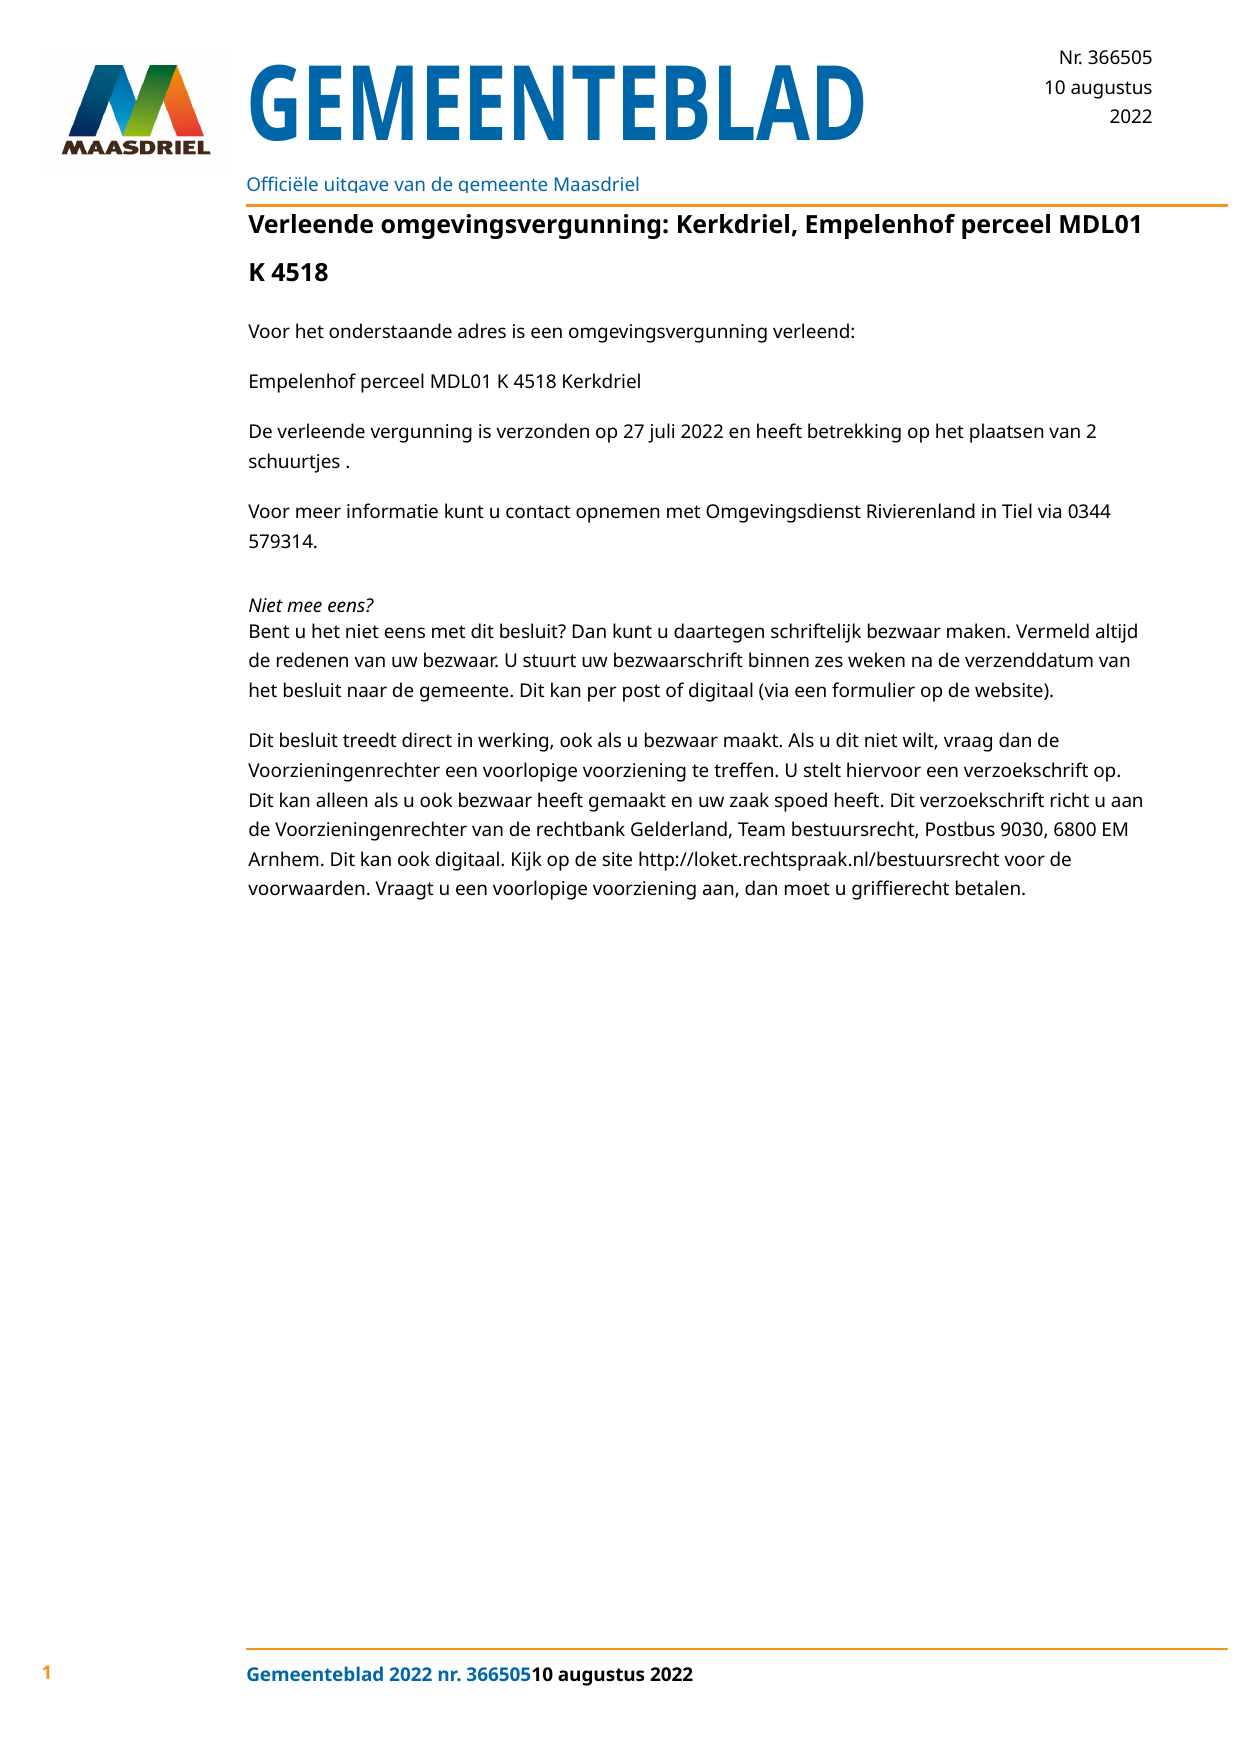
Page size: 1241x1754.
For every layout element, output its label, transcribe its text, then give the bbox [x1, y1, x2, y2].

text Dit besluit treedt direct in werking, ook als u bezwaar maakt. Als u dit niet wilt, vraag dan de Voorzieningenrechter een voorlopige voorziening te treffen. U stelt hiervoor een verzoekschrift op. Dit kan alleen als u ook bezwaar heeft gemaakt en uw zaak spoed heeft. Dit verzoekschrift richt u aan de Voorzieningenrechter van de rechtbank Gelderland, Team bestuursrecht, Postbus 9030, 6800 EM Arnhem. Dit kan ook digitaal. Kijk op de site http://loket.rechtspraak.nl/bestuursrecht voor de voorwaarden. Vraagt u een voorlopige voorziening aan, dan moet u griffierecht betalen. [248, 728, 1152, 901]
text Niet mee eens? [248, 592, 1152, 618]
text Voor meer informatie kunt u contact opnemen met Omgevingsdienst Rivierenland in Tiel via 0344 579314. [248, 499, 1152, 554]
text Empelenhof perceel MDL01 K 4518 Kerkdriel [248, 368, 1152, 394]
text De verleende vergunning is verzonden op 27 juli 2022 en heeft betrekking op het plaatsen van 2 schuurtjes . [248, 419, 1152, 474]
text Voor het onderstaande adres is een omgevingsvergunning verleend: [248, 318, 1152, 344]
text Bent u het niet eens met dit besluit? Dan kunt u daartegen schriftelijk bezwaar maken. Vermeld altijd de redenen van uw bezwaar. U stuurt uw bezwaarschrift binnen zes weken na de verzenddatum van het besluit naar de gemeente. Dit kan per post of digitaal (via een formulier op de website). [248, 618, 1152, 703]
picture [41, 47, 231, 172]
text Verleende omgevingsvergunning: Kerkdriel, Empelenhof perceel MDL01 K 4518 [248, 207, 1152, 288]
